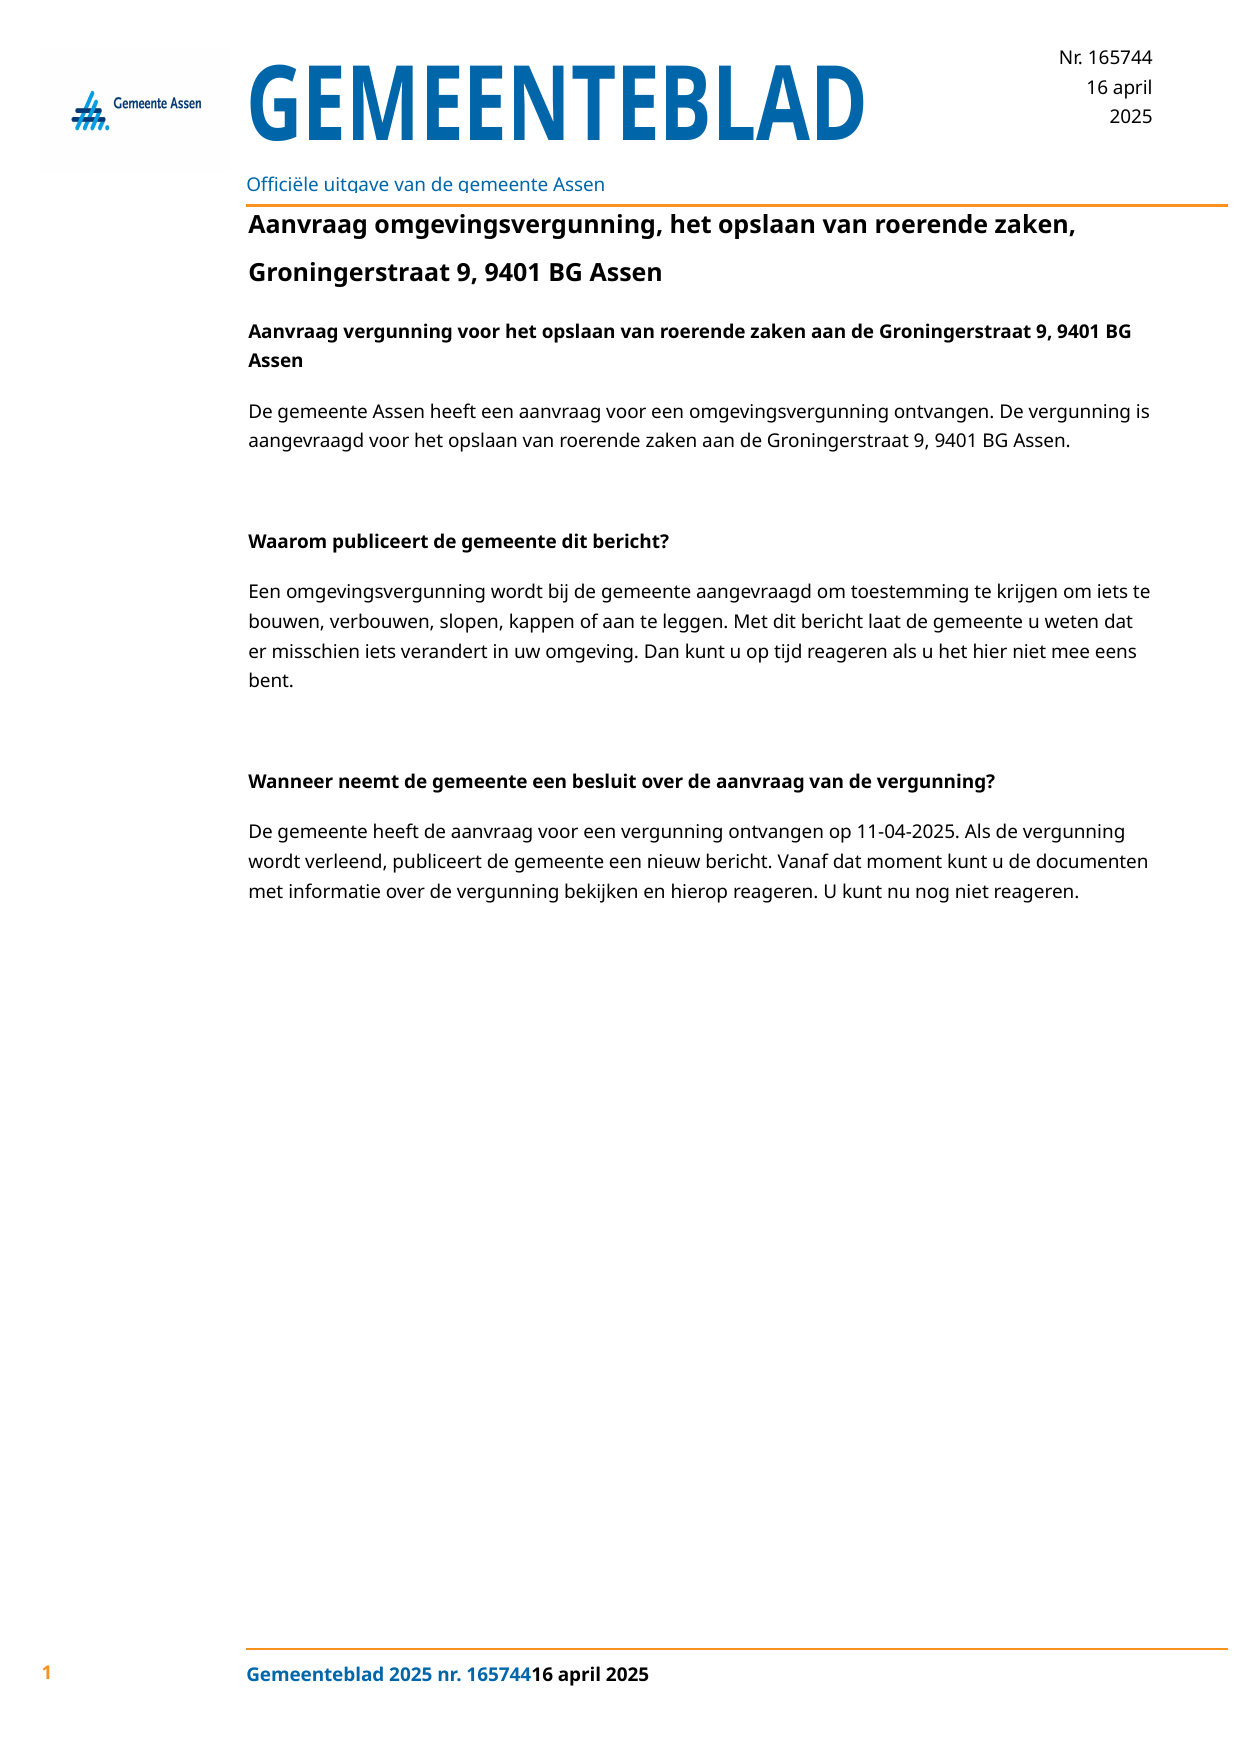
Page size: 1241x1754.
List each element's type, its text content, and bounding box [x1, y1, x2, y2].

text Aanvraag vergunning voor het opslaan van roerende zaken aan de Groningerstraat 9, 9401 BG Assen [248, 318, 1152, 373]
text Waarom publiceert de gemeente dit bericht? [248, 528, 1152, 554]
text Een omgevingsvergunning wordt bij de gemeente aangevraagd om toestemming te krijgen om iets te bouwen, verbouwen, slopen, kappen of aan te leggen. Met dit bericht laat de gemeente u weten dat er misschien iets verandert in uw omgeving. Dan kunt u op tijd reageren als u het hier niet mee eens bent. [248, 579, 1152, 693]
text De gemeente Assen heeft een aanvraag voor een omgevingsvergunning ontvangen. De vergunning is aangevraagd voor het opslaan van roerende zaken aan de Groningerstraat 9, 9401 BG Assen. [248, 398, 1152, 453]
text Wanneer neemt de gemeente een besluit over de aanvraag van de vergunning? [248, 768, 1152, 794]
text De gemeente heeft de aanvraag voor een vergunning ontvangen op 11-04-2025. Als de vergunning wordt verleend, publiceert de gemeente een nieuw bericht. Vanaf dat moment kunt u de documenten met informatie over de vergunning bekijken en hierop reageren. U kunt nu nog niet reageren. [248, 819, 1152, 904]
picture [41, 47, 231, 172]
text Aanvraag omgevingsvergunning, het opslaan van roerende zaken, Groningerstraat 9, 9401 BG Assen [248, 207, 1152, 288]
